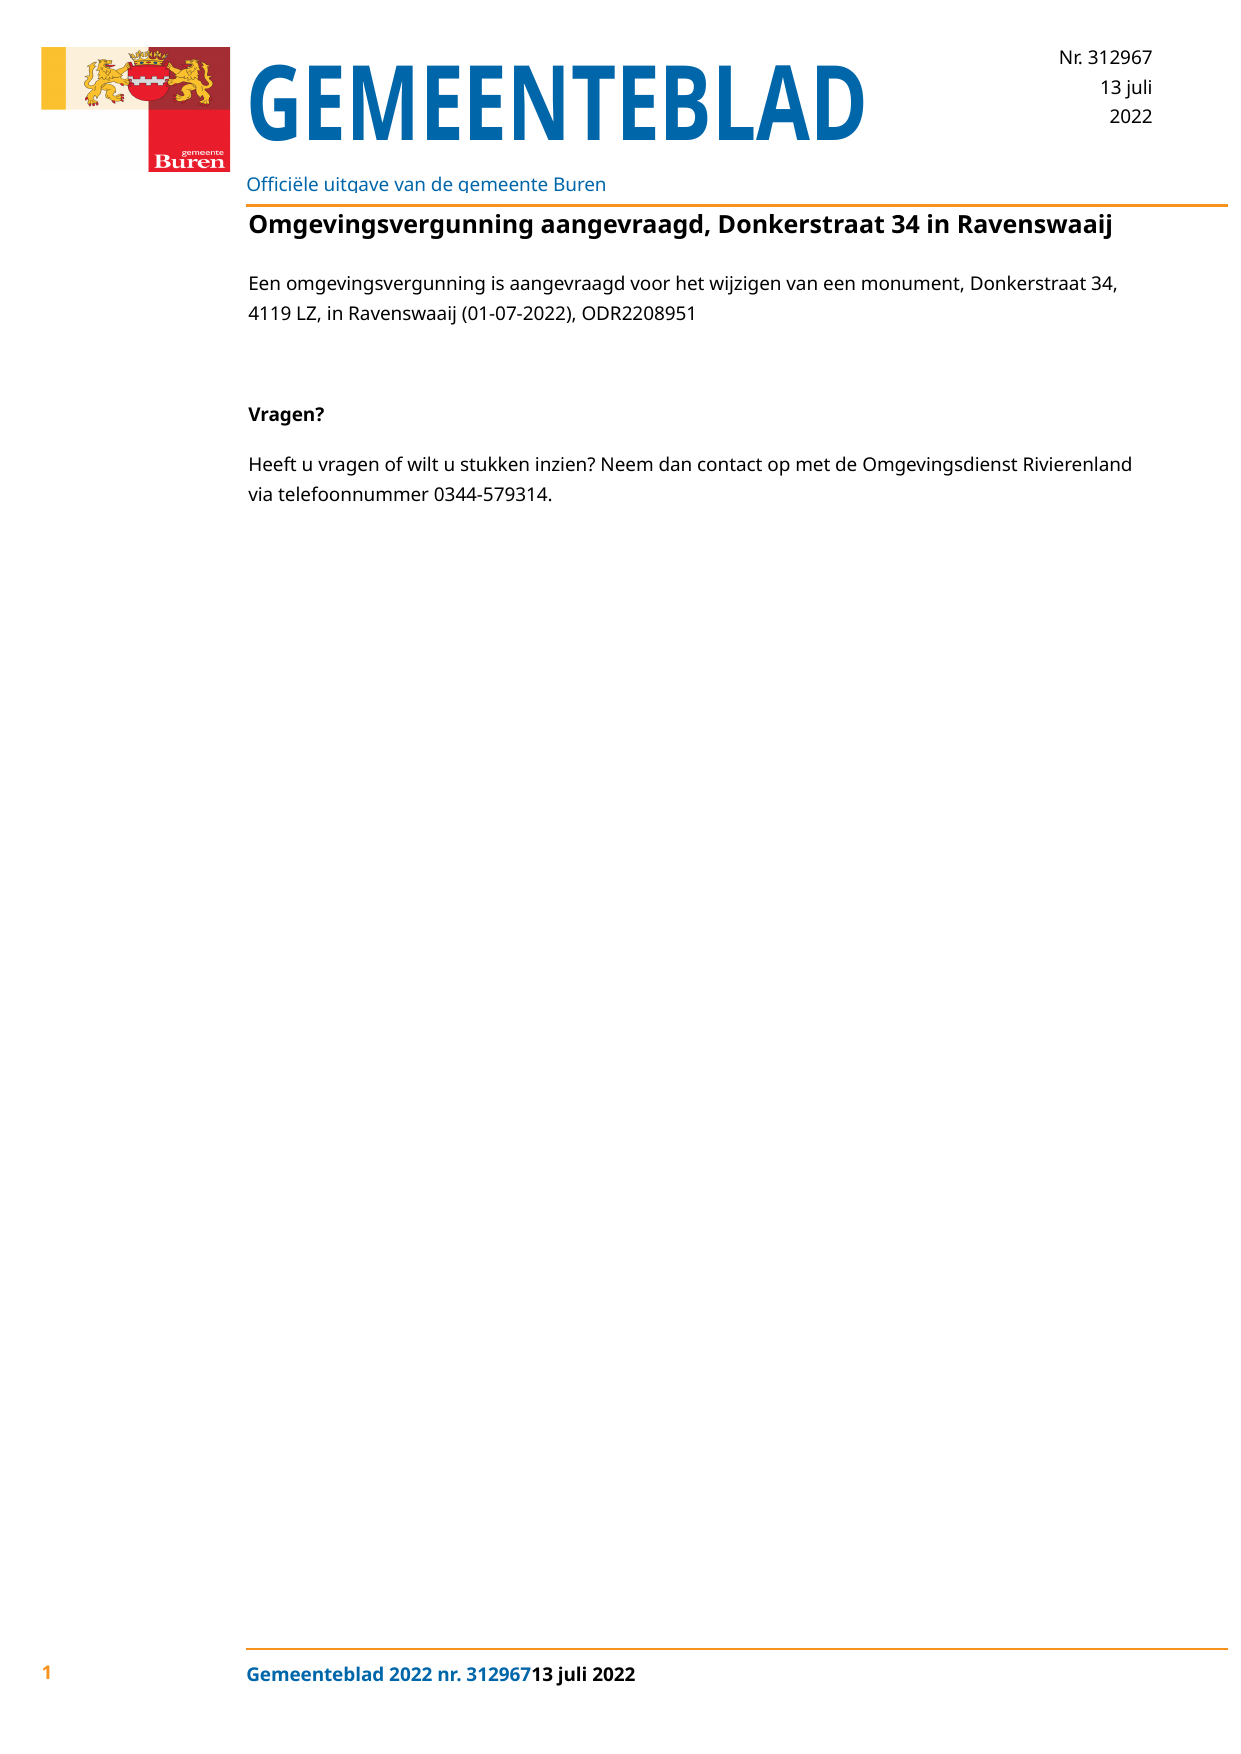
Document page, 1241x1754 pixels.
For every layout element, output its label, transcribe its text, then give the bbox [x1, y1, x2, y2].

text Omgevingsvergunning aangevraagd, Donkerstraat 34 in Ravenswaaij [248, 207, 1152, 241]
text Heeft u vragen of wilt u stukken inzien? Neem dan contact op met de Omgevingsdienst Rivierenland via telefoonnummer 0344-579314. [248, 451, 1152, 506]
text Vragen? [248, 401, 1152, 426]
picture [41, 47, 231, 172]
text Een omgevingsvergunning is aangevraagd voor het wijzigen van een monument, Donkerstraat 34, 4119 LZ, in Ravenswaaij (01-07-2022), ODR2208951 [248, 270, 1152, 326]
